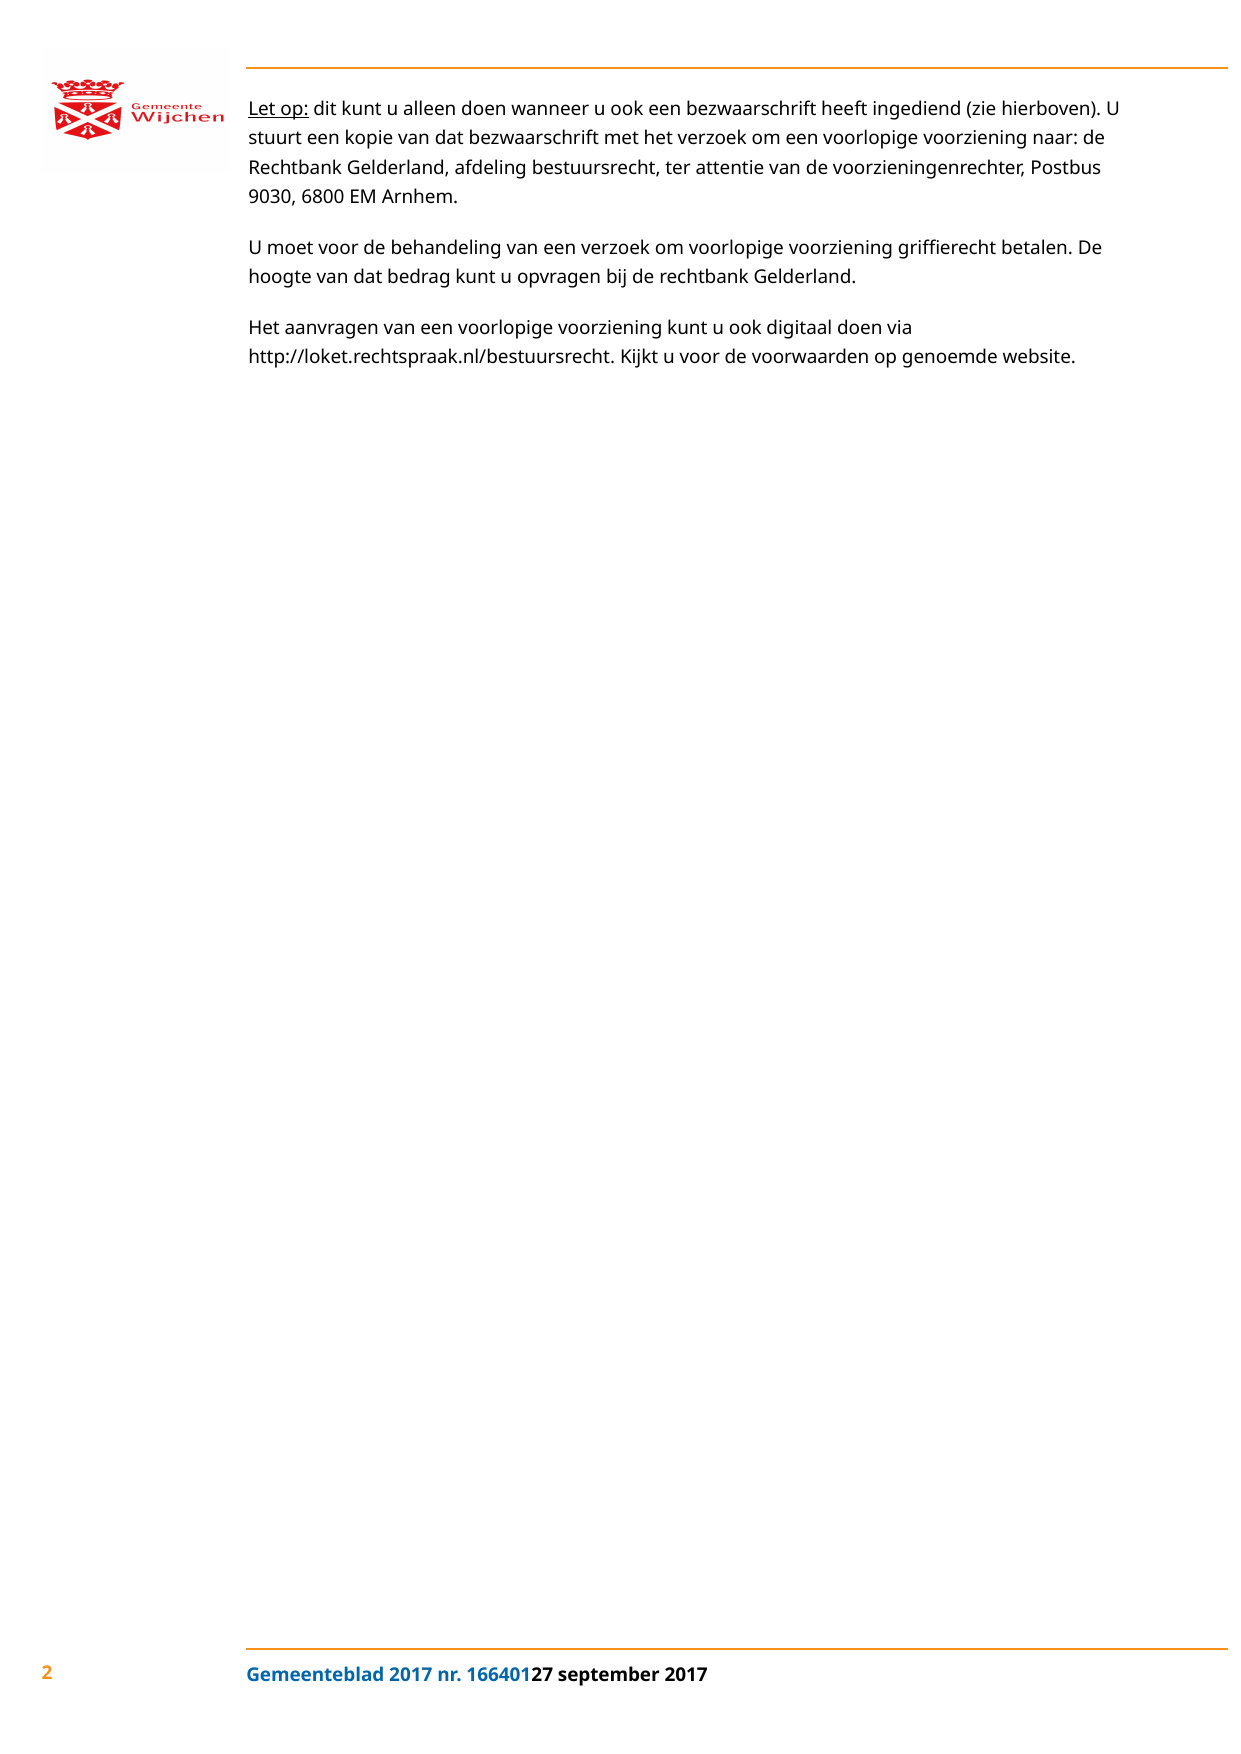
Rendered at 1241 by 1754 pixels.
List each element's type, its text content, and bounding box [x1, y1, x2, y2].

text Het aanvragen van een voorlopige voorziening kunt u ook digitaal doen via http://loket.rechtspraak.nl/bestuursrecht. Kijkt u voor de voorwaarden op genoemde website. [248, 314, 1152, 369]
picture [41, 47, 231, 172]
text Let op: dit kunt u alleen doen wanneer u ook een bezwaarschrift heeft ingediend (zie hierboven). U stuurt een kopie van dat bezwaarschrift met het verzoek om een voorlopige voorziening naar: de Rechtbank Gelderland, afdeling bestuursrecht, ter attentie van de voorzieningenrechter, Postbus 9030, 6800 EM Arnhem. [248, 95, 1152, 209]
text U moet voor de behandeling van een verzoek om voorlopige voorziening griffierecht betalen. De hoogte van dat bedrag kunt u opvragen bij de rechtbank Gelderland. [248, 234, 1152, 289]
